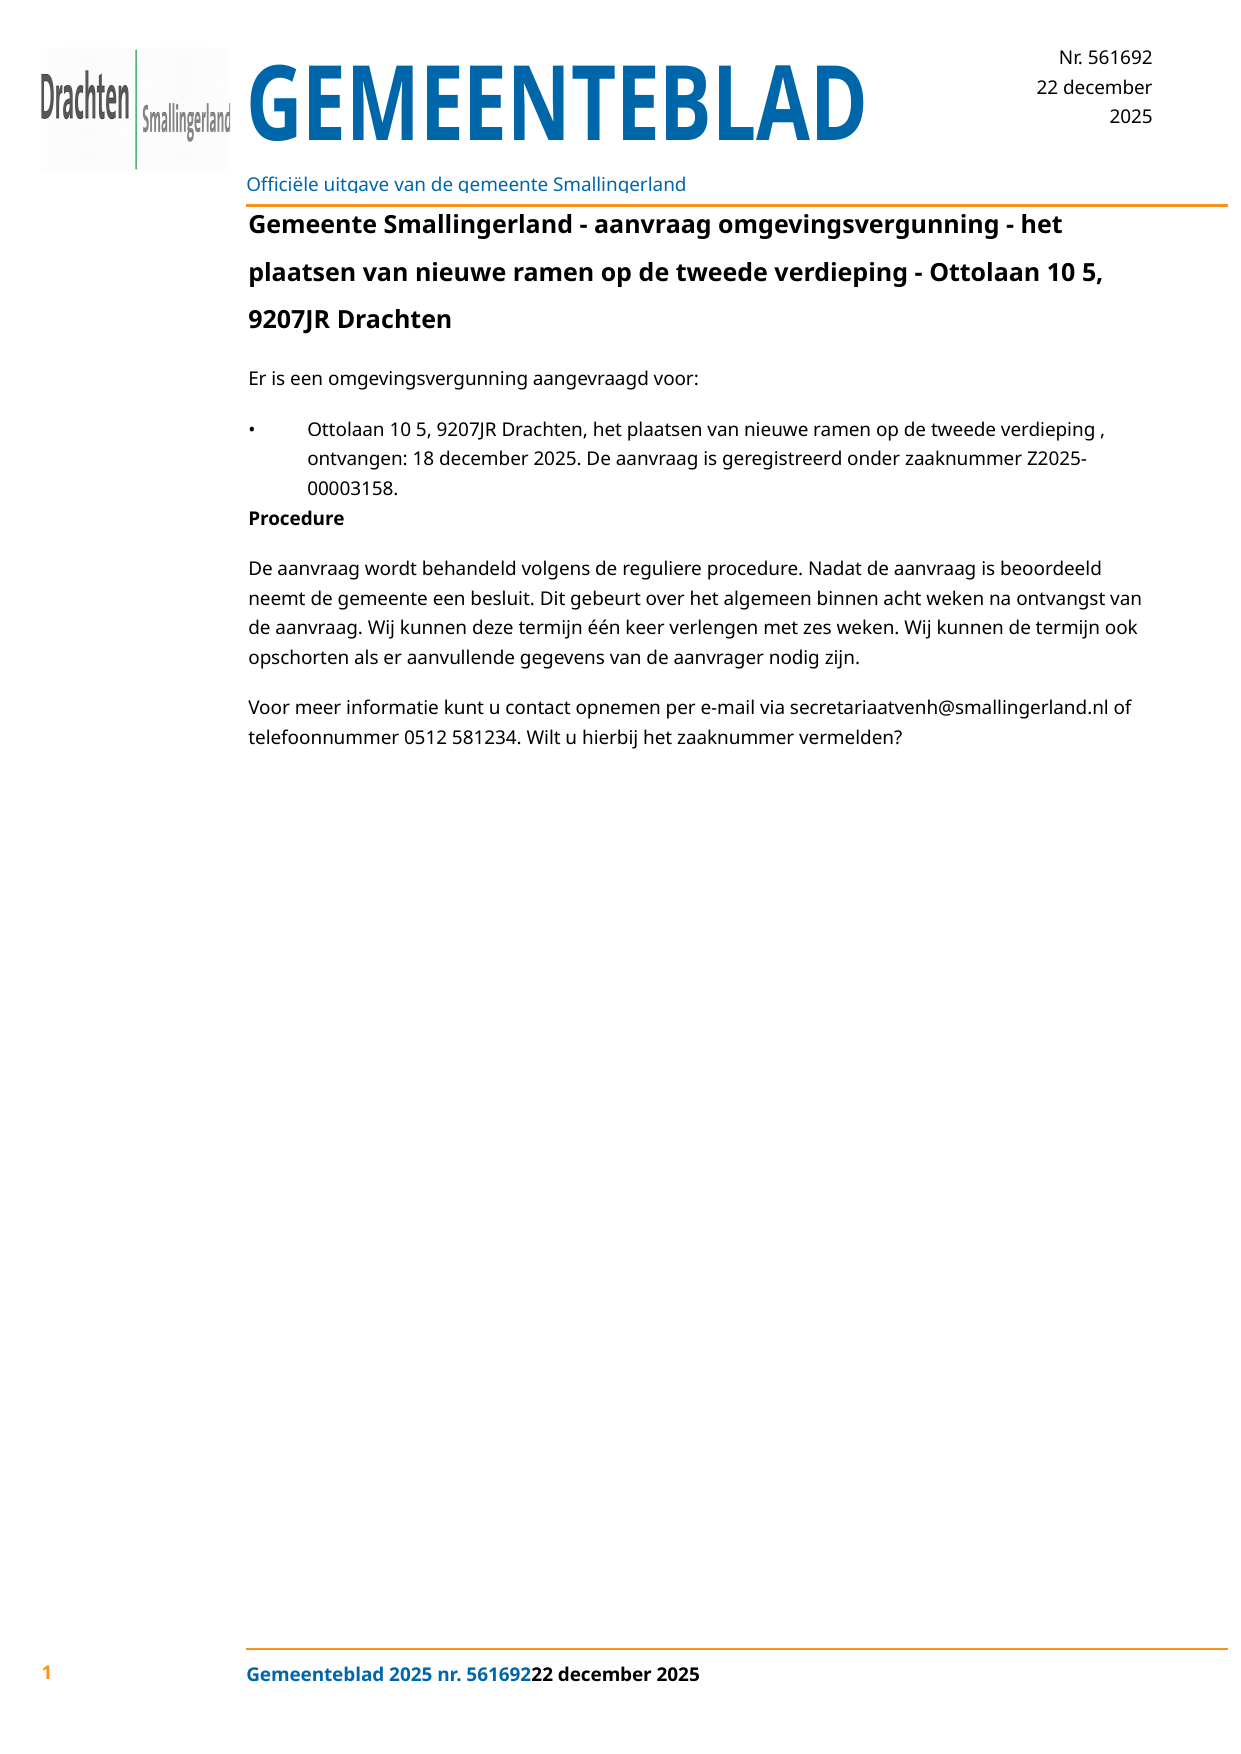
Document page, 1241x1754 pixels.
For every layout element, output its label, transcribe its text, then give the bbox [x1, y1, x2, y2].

text De aanvraag wordt behandeld volgens de reguliere procedure. Nadat de aanvraag is beoordeeld neemt de gemeente een besluit. Dit gebeurt over het algemeen binnen acht weken na ontvangst van de aanvraag. Wij kunnen deze termijn één keer verlengen met zes weken. Wij kunnen de termijn ook opschorten als er aanvullende gegevens van de aanvrager nodig zijn. [248, 555, 1152, 669]
text Procedure [248, 505, 1152, 530]
list Ottolaan 10 5, 9207JR Drachten, het plaatsen van nieuwe ramen op de tweede verdieping , ontvangen: 18 december 2025. De aanvraag is geregistreerd onder zaaknummer Z2025-00003158. [248, 416, 1152, 501]
text Er is een omgevingsvergunning aangevraagd voor: [248, 366, 1152, 391]
text Gemeente Smallingerland - aanvraag omgevingsvergunning - het plaatsen van nieuwe ramen op de tweede verdieping - Ottolaan 10 5, 9207JR Drachten [248, 207, 1152, 336]
text Voor meer informatie kunt u contact opnemen per e-mail via secretariaatvenh@smallingerland.nl of telefoonnummer 0512 581234. Wilt u hierbij het zaaknummer vermelden? [248, 694, 1152, 749]
picture [41, 47, 231, 172]
